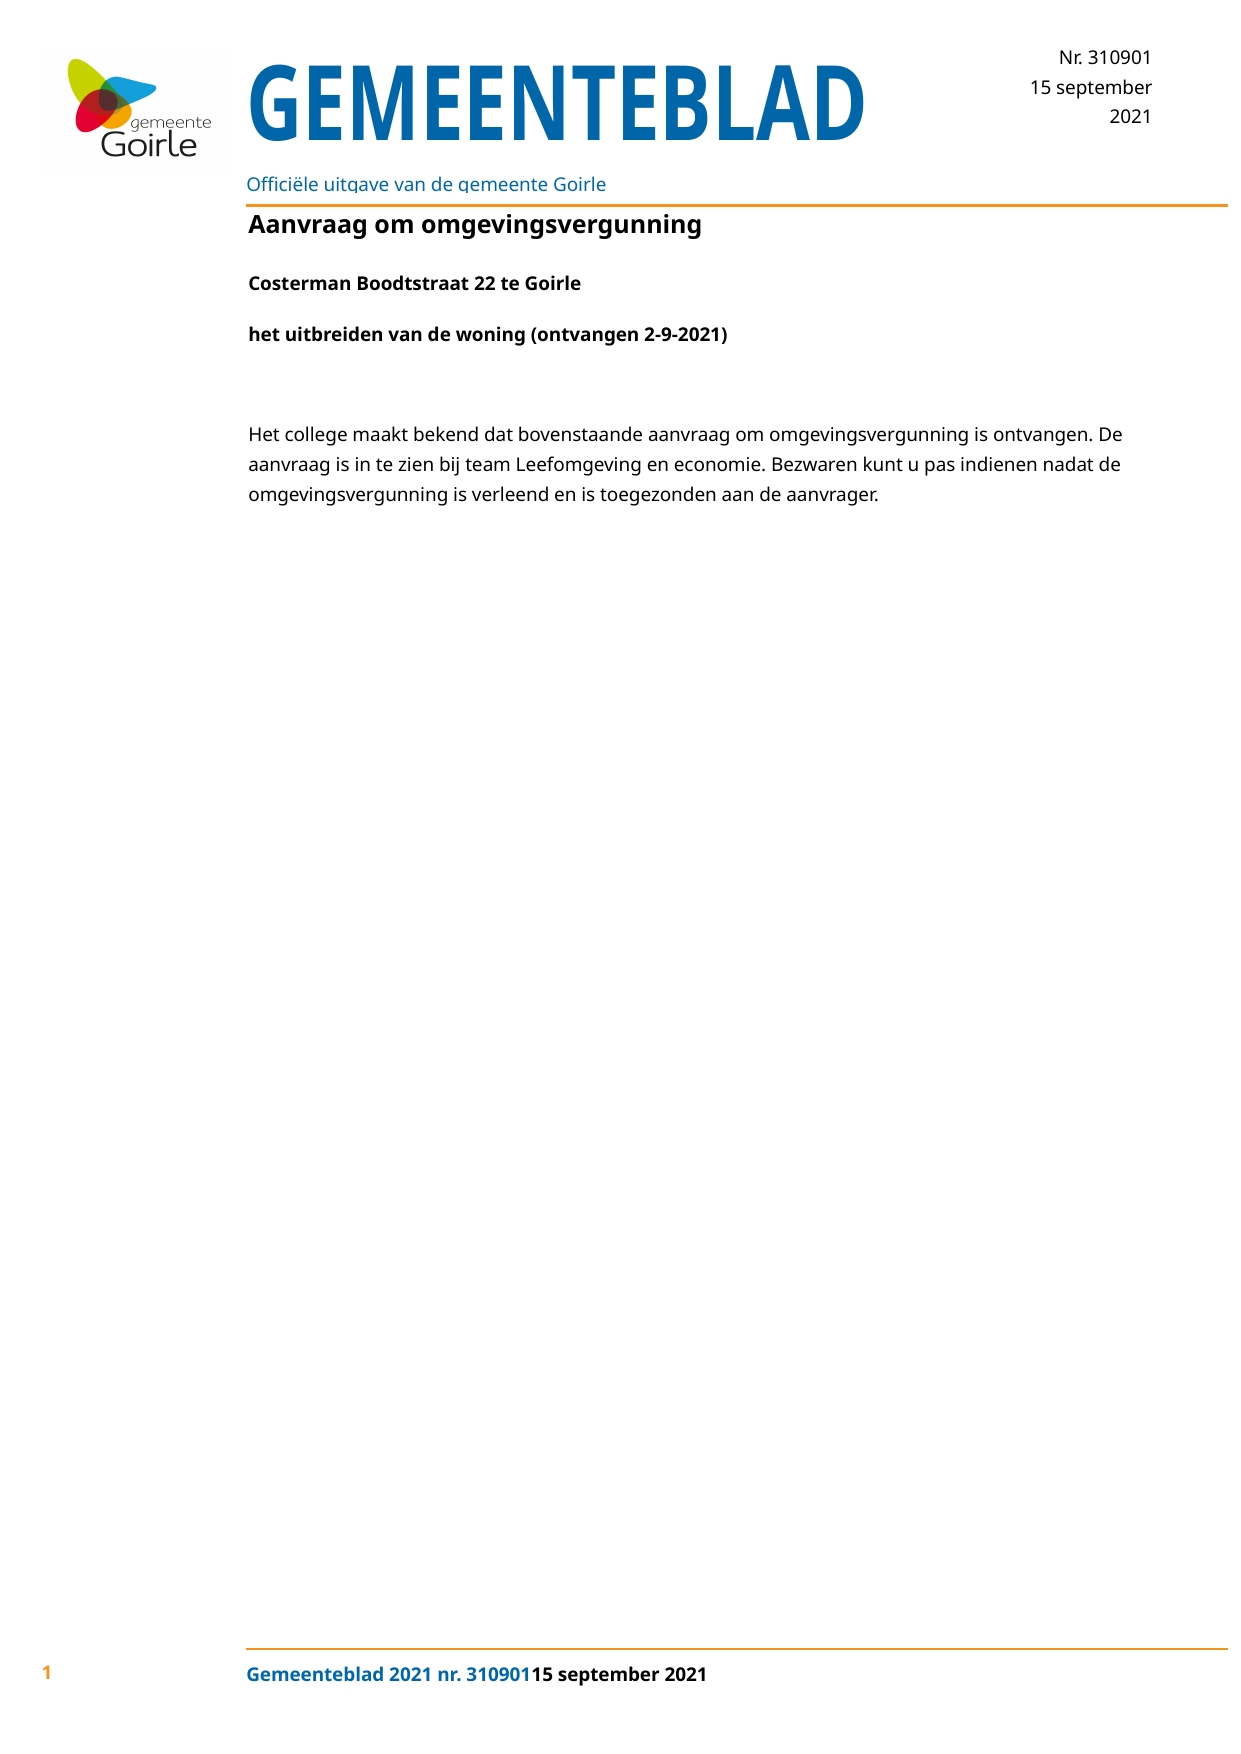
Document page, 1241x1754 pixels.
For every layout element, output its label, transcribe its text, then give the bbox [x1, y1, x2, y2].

picture [41, 47, 231, 172]
text het uitbreiden van de woning (ontvangen 2-9-2021) [248, 321, 1152, 346]
text Aanvraag om omgevingsvergunning [248, 207, 1152, 241]
text Costerman Boodtstraat 22 te Goirle [248, 270, 1152, 296]
text Het college maakt bekend dat bovenstaande aanvraag om omgevingsvergunning is ontvangen. De aanvraag is in te zien bij team Leefomgeving en economie. Bezwaren kunt u pas indienen nadat de omgevingsvergunning is verleend en is toegezonden aan de aanvrager. [248, 422, 1152, 506]
